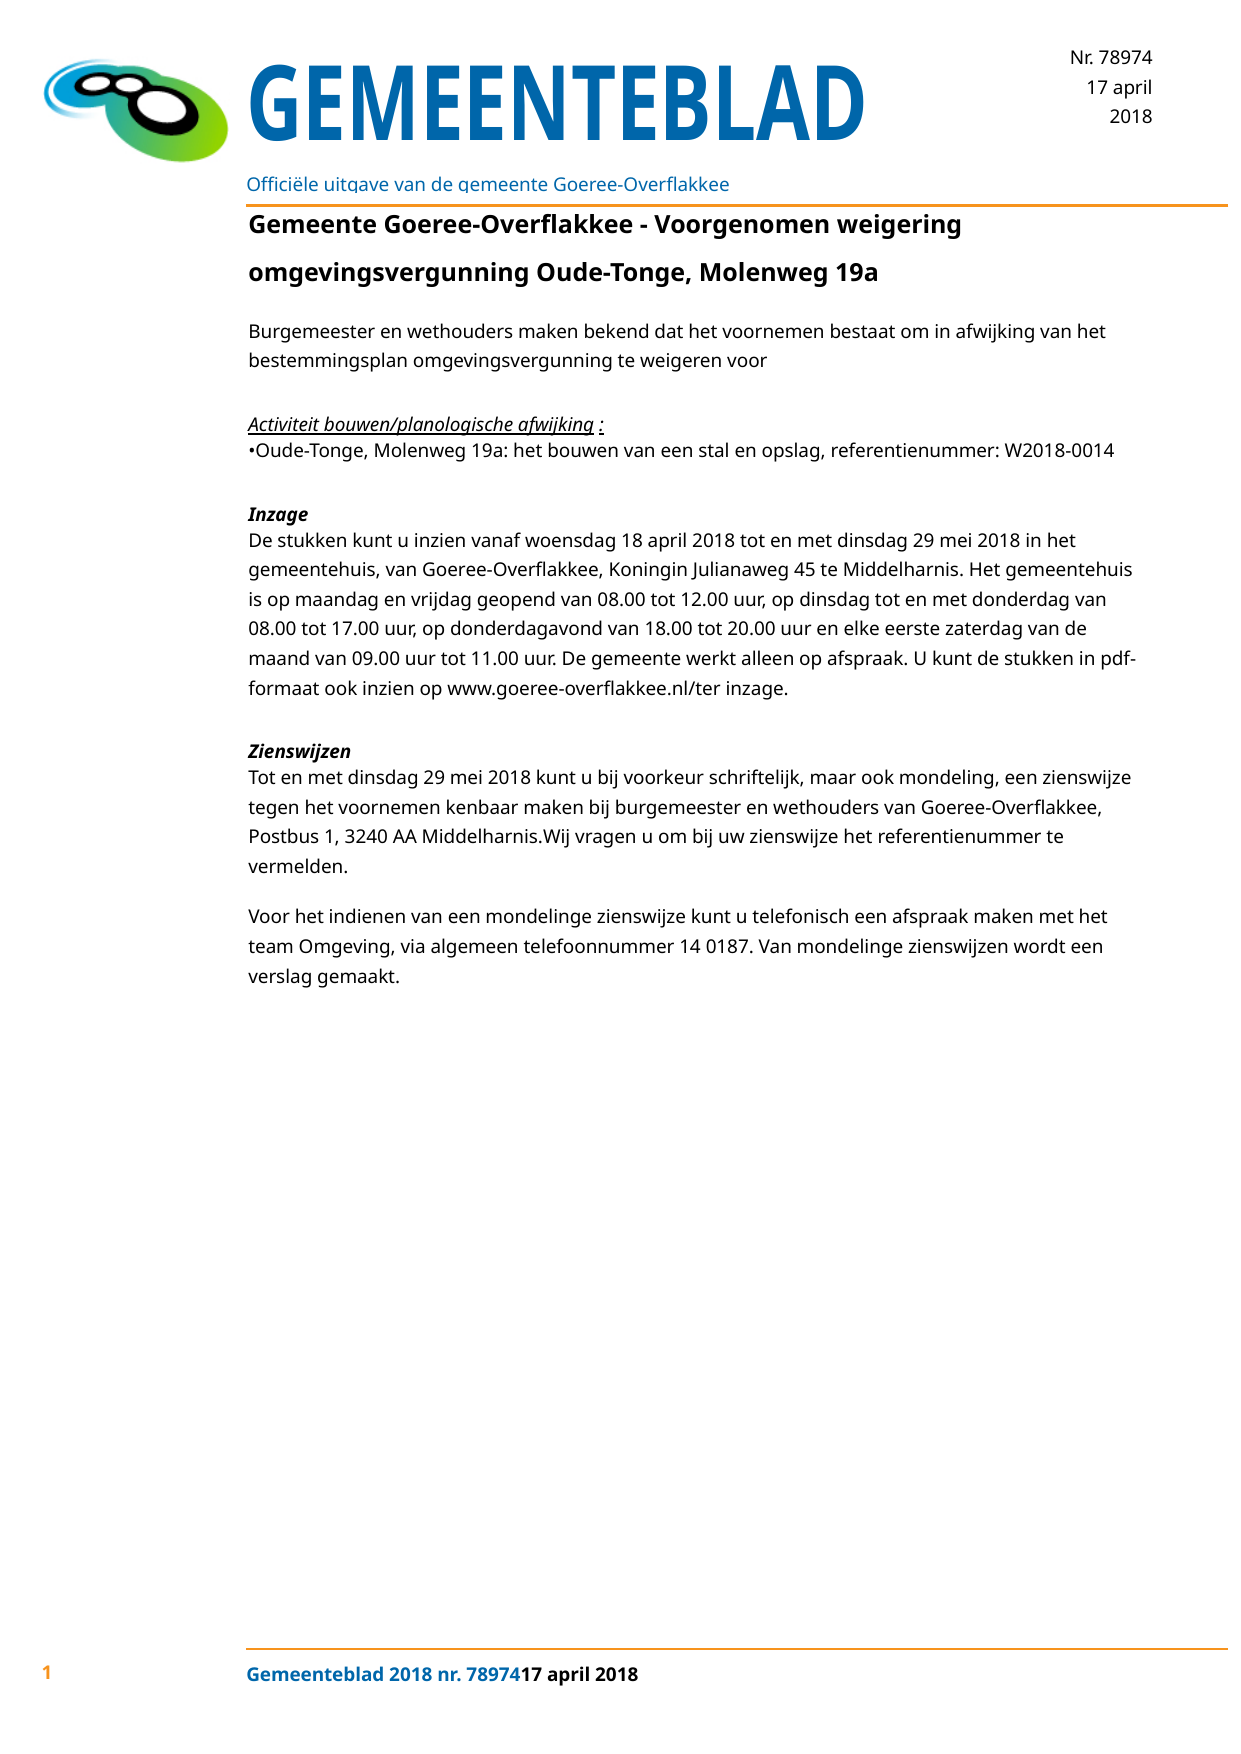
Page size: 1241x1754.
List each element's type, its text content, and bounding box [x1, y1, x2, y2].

text Tot en met dinsdag 29 mei 2018 kunt u bij voorkeur schriftelijk, maar ook mondeling, een zienswijze tegen het voornemen kenbaar maken bij burgemeester en wethouders van Goeree-Overflakkee, Postbus 1, 3240 AA Middelharnis.Wij vragen u om bij uw zienswijze het referentienummer te vermelden. [248, 764, 1152, 879]
text Zienswijzen [248, 739, 1152, 764]
text Gemeente Goeree-Overflakkee - Voorgenomen weigering omgevingsvergunning Oude-Tonge, Molenweg 19a [248, 207, 1152, 288]
text De stukken kunt u inzien vanaf woensdag 18 april 2018 tot en met dinsdag 29 mei 2018 in het gemeentehuis, van Goeree-Overflakkee, Koningin Julianaweg 45 te Middelharnis. Het gemeentehuis is op maandag en vrijdag geopend van 08.00 tot 12.00 uur, op dinsdag tot en met donderdag van 08.00 tot 17.00 uur, op donderdagavond van 18.00 tot 20.00 uur en elke eerste zaterdag van de maand van 09.00 uur tot 11.00 uur. De gemeente werkt alleen op afspraak. U kunt de stukken in pdf-formaat ook inzien op www.goeree-overflakkee.nl/ter inzage. [248, 527, 1152, 701]
picture [41, 47, 231, 172]
text Burgemeester en wethouders maken bekend dat het voornemen bestaat om in afwijking van het bestemmingsplan omgevingsvergunning te weigeren voor [248, 318, 1152, 373]
text •Oude-Tonge, Molenweg 19a: het bouwen van een stal en opslag, referentienummer: W2018-0014 [248, 437, 1152, 463]
text Activiteit bouwen/planologische afwijking : [248, 411, 1152, 437]
text Voor het indienen van een mondelinge zienswijze kunt u telefonisch een afspraak maken met het team Omgeving, via algemeen telefoonnummer 14 0187. Van mondelinge zienswijzen wordt een verslag gemaakt. [248, 904, 1152, 988]
text Inzage [248, 501, 1152, 527]
